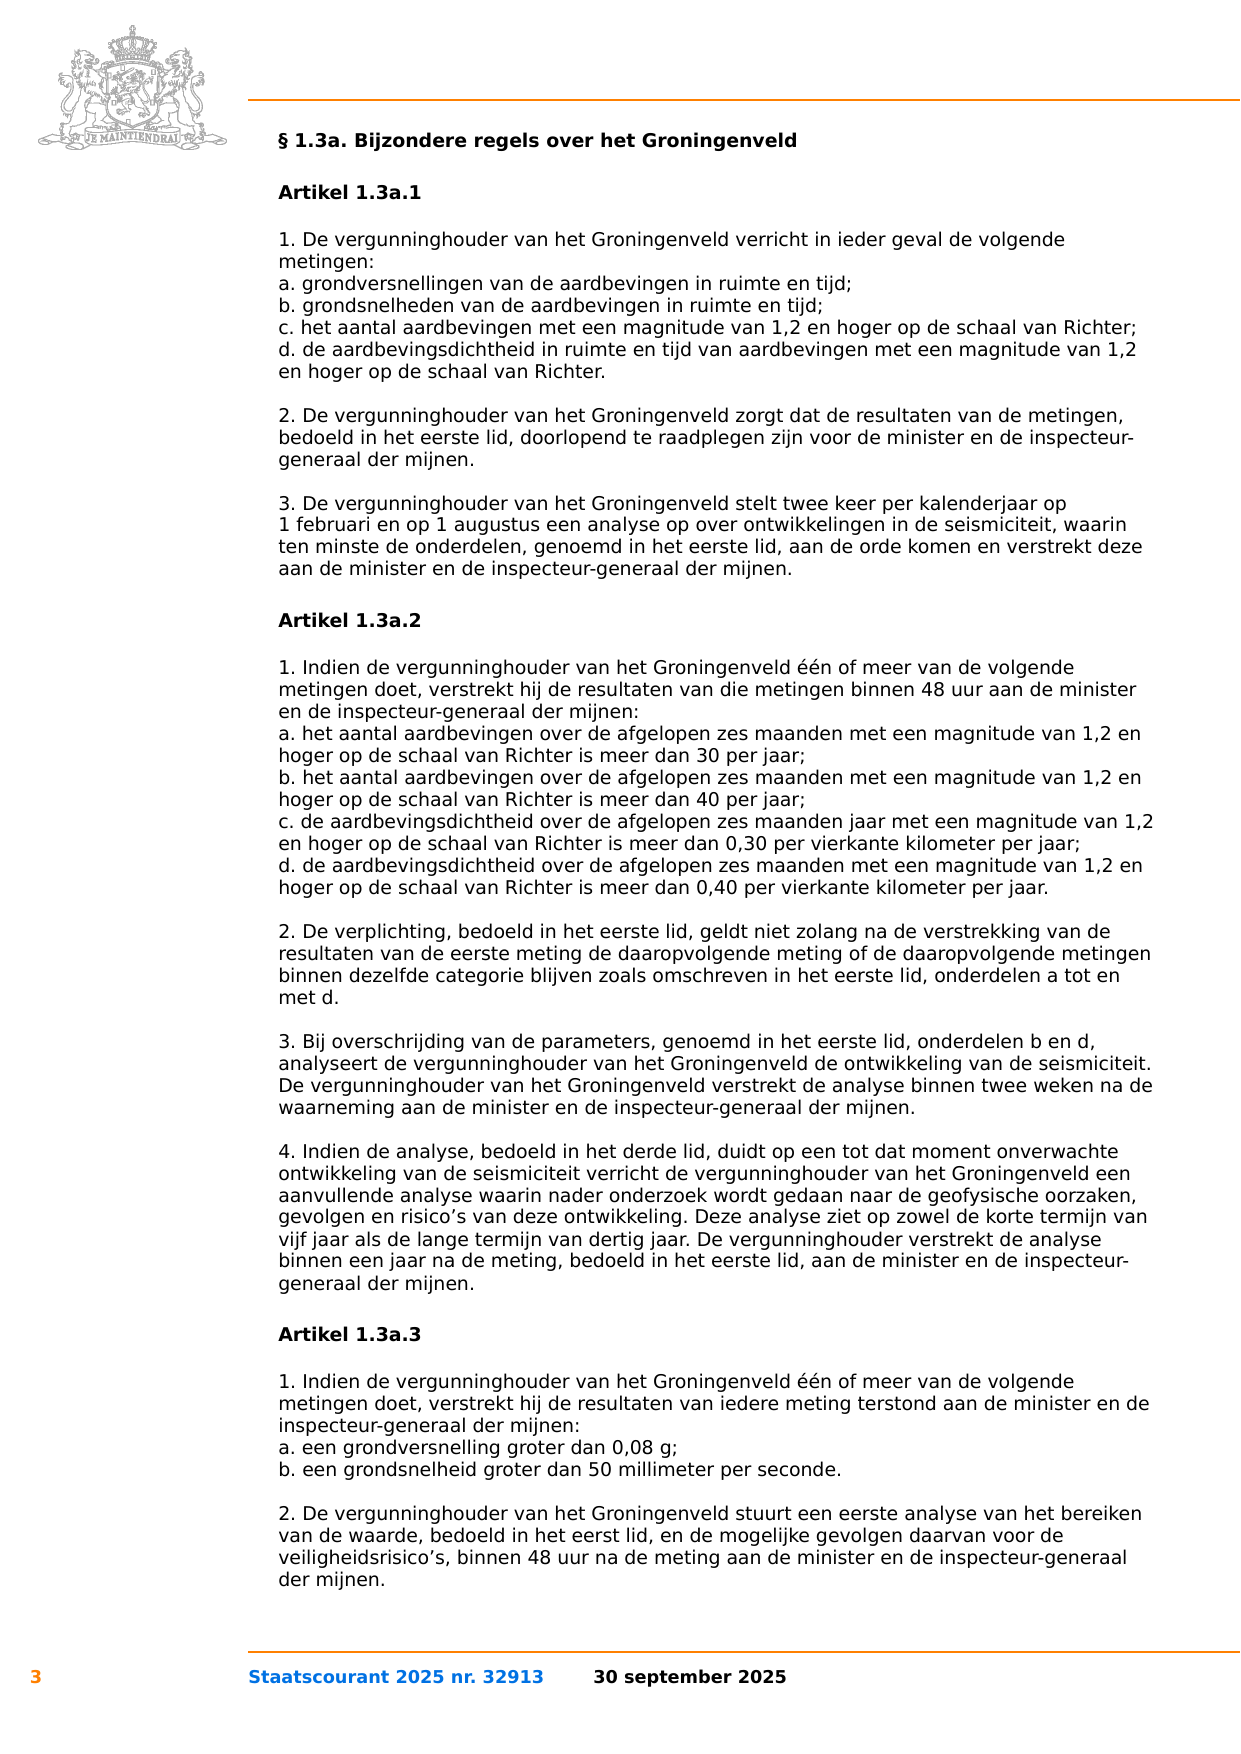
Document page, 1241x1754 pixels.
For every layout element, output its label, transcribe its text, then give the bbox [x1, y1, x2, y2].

text 1. Indien de vergunninghouder van het Groningenveld één of meer van de volgende metingen doet, verstrekt hij de resultaten van iedere meting terstond aan de minister en de inspecteur-generaal der mijnen: [278, 1371, 1163, 1437]
subtitle Artikel 1.3a.1 [278, 182, 1163, 204]
text d. de aardbevingsdichtheid over de afgelopen zes maanden met een magnitude van 1,2 en hoger op de schaal van Richter is meer dan 0,40 per vierkante kilometer per jaar. [278, 855, 1163, 899]
text b. een grondsnelheid groter dan 50 millimeter per seconde. [278, 1459, 1163, 1481]
subtitle Artikel 1.3a.2 [278, 610, 1163, 632]
text 1. De vergunninghouder van het Groningenveld verricht in ieder geval de volgende metingen: [278, 229, 1163, 273]
text c. de aardbevingsdichtheid over de afgelopen zes maanden jaar met een magnitude van 1,2 en hoger op de schaal van Richter is meer dan 0,30 per vierkante kilometer per jaar; [278, 811, 1163, 855]
text 2. De vergunninghouder van het Groningenveld zorgt dat de resultaten van de metingen, bedoeld in het eerste lid, doorlopend te raadplegen zijn voor de minister en de inspecteur-generaal der mijnen. [278, 404, 1163, 471]
text 2. De verplichting, bedoeld in het eerste lid, geldt niet zolang na de verstrekking van de resultaten van de eerste meting de daaropvolgende meting of de daaropvolgende metingen binnen dezelfde categorie blijven zoals omschreven in het eerste lid, onderdelen a tot en met d. [278, 921, 1163, 1009]
text 2. De vergunninghouder van het Groningenveld stuurt een eerste analyse van het bereiken van de waarde, bedoeld in het eerst lid, en de mogelijke gevolgen daarvan voor de veiligheidsrisico’s, binnen 48 uur na de meting aan de minister en de inspecteur-generaal der mijnen. [278, 1503, 1163, 1591]
text a. het aantal aardbevingen over de afgelopen zes maanden met een magnitude van 1,2 en hoger op de schaal van Richter is meer dan 30 per jaar; [278, 723, 1163, 767]
text b. het aantal aardbevingen over de afgelopen zes maanden met een magnitude van 1,2 en hoger op de schaal van Richter is meer dan 40 per jaar; [278, 767, 1163, 811]
text a. grondversnellingen van de aardbevingen in ruimte en tijd; [278, 273, 1163, 295]
text 4. Indien de analyse, bedoeld in het derde lid, duidt op een tot dat moment onverwachte ontwikkeling van de seismiciteit verricht de vergunninghouder van het Groningenveld een aanvullende analyse waarin nader onderzoek wordt gedaan naar de geofysische oorzaken, gevolgen en risico’s van deze ontwikkeling. Deze analyse ziet op zowel de korte termijn van vijf jaar als de lange termijn van dertig jaar. De vergunninghouder verstrekt de analyse binnen een jaar na de meting, bedoeld in het eerste lid, aan de minister en de inspecteur-generaal der mijnen. [278, 1141, 1163, 1294]
text 1. Indien de vergunninghouder van het Groningenveld één of meer van de volgende metingen doet, verstrekt hij de resultaten van die metingen binnen 48 uur aan de minister en de inspecteur-generaal der mijnen: [278, 657, 1163, 723]
subtitle Artikel 1.3a.3 [278, 1324, 1163, 1346]
text a. een grondversnelling groter dan 0,08 g; [278, 1437, 1163, 1459]
text d. de aardbevingsdichtheid in ruimte en tijd van aardbevingen met een magnitude van 1,2 en hoger op de schaal van Richter. [278, 339, 1163, 383]
picture [38, 25, 227, 150]
text b. grondsnelheden van de aardbevingen in ruimte en tijd; [278, 295, 1163, 317]
text c. het aantal aardbevingen met een magnitude van 1,2 en hoger op de schaal van Richter; [278, 317, 1163, 339]
text 3. De vergunninghouder van het Groningenveld stelt twee keer per kalenderjaar op 1 februari en op 1 augustus een analyse op over ontwikkelingen in de seismiciteit, waarin ten minste de onderdelen, genoemd in het eerste lid, aan de orde komen en verstrekt deze aan de minister en de inspecteur-generaal der mijnen. [278, 492, 1163, 580]
subtitle § 1.3a. Bijzondere regels over het Groningenveld [278, 130, 1163, 152]
text 3. Bij overschrijding van de parameters, genoemd in het eerste lid, onderdelen b en d, analyseert de vergunninghouder van het Groningenveld de ontwikkeling van de seismiciteit. De vergunninghouder van het Groningenveld verstrekt de analyse binnen twee weken na de waarneming aan de minister en de inspecteur-generaal der mijnen. [278, 1031, 1163, 1119]
